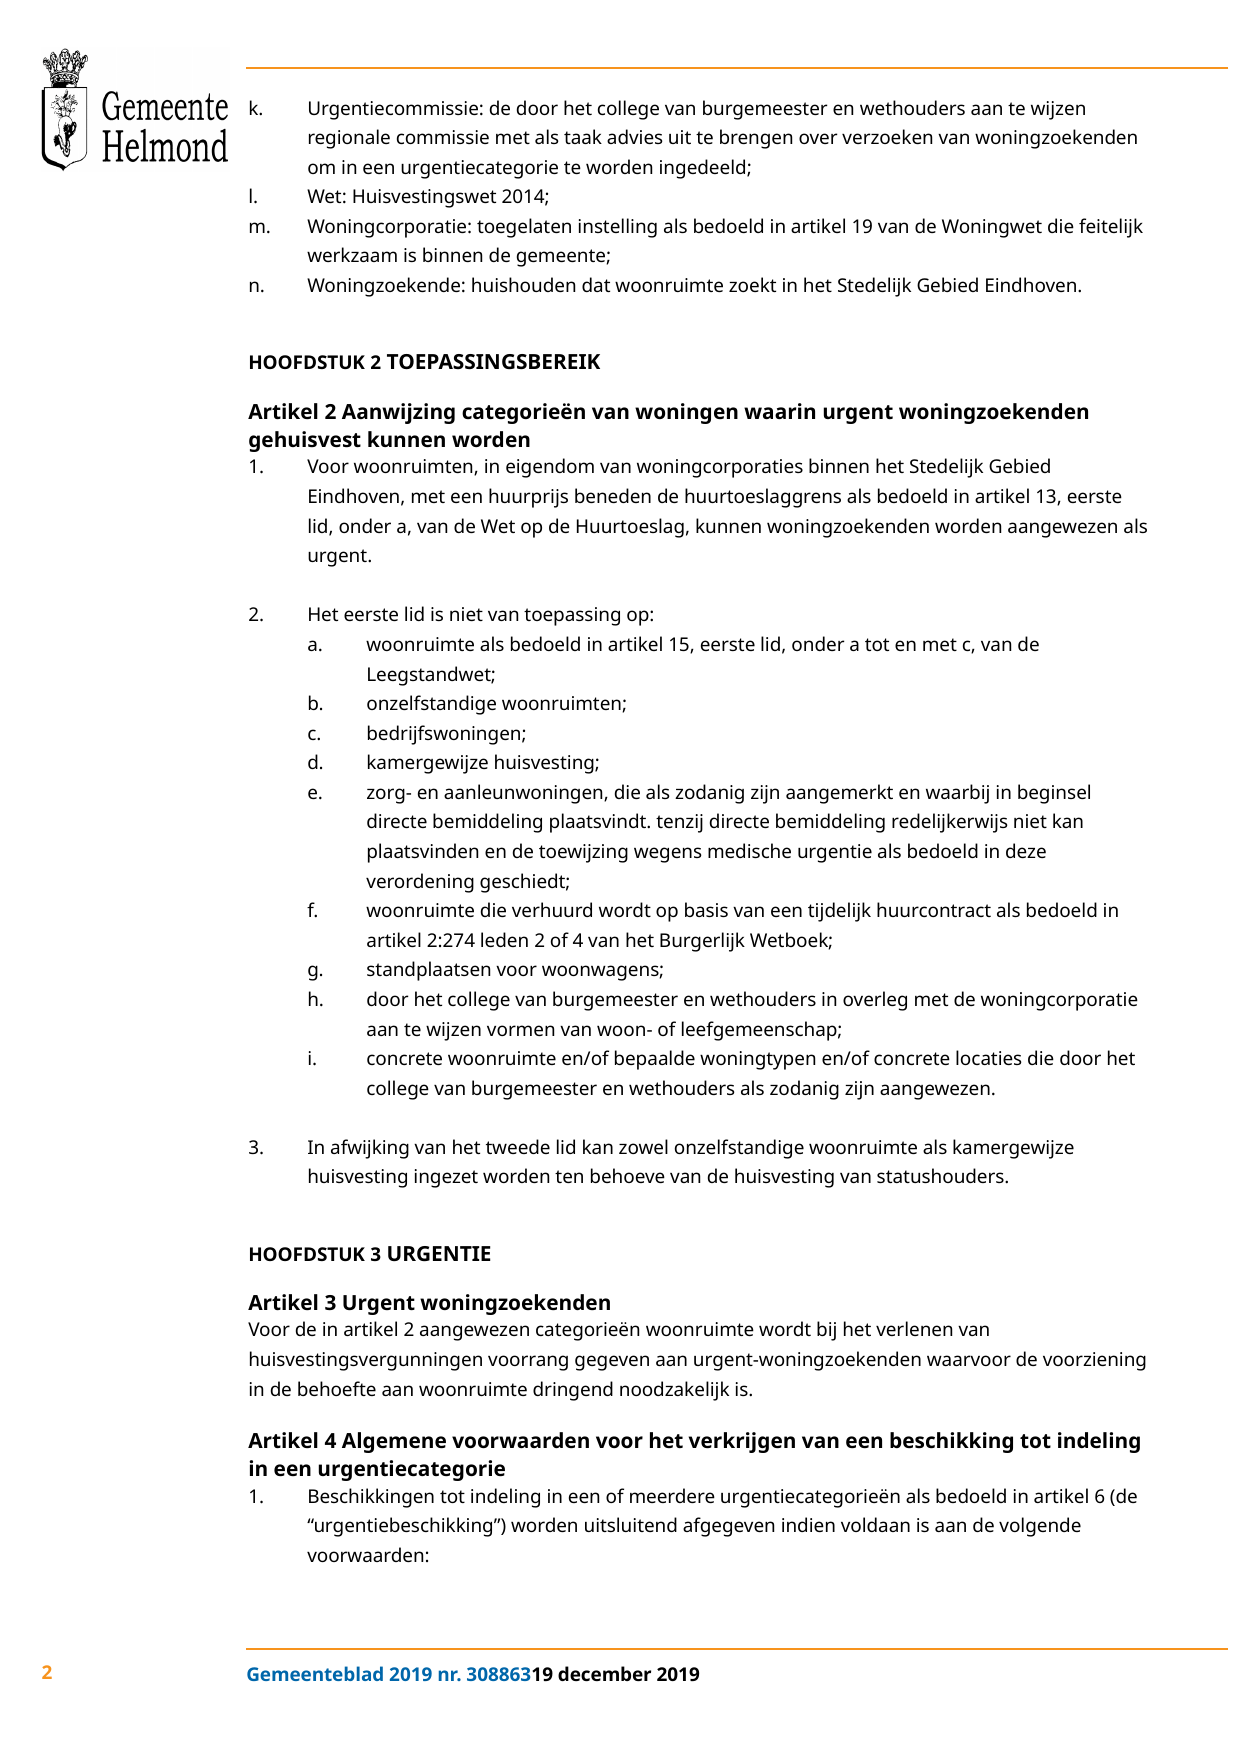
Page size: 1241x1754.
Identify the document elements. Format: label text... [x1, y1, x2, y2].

text Voor de in artikel 2 aangewezen categorieën woonruimte wordt bij het verlenen van huisvestingsvergunningen voorrang gegeven aan urgent-woningzoekenden waarvoor de voorziening in de behoefte aan woonruimte dringend noodzakelijk is. [248, 1317, 1152, 1401]
picture [41, 47, 231, 172]
list door het college van burgemeester en wethouders in overleg met de woningcorporatie aan te wijzen vormen van woon- of leefgemeenschap; [307, 986, 1152, 1041]
list woonruimte als bedoeld in artikel 15, eerste lid, onder a tot en met c, van de Leegstandwet; [307, 631, 1152, 686]
list Wet: Huisvestingswet 2014; [248, 183, 1152, 209]
list Beschikkingen tot indeling in een of meerdere urgentiecategorieën als bedoeld in artikel 6 (de “urgentiebeschikking”) worden uitsluitend afgegeven indien voldaan is aan de volgende voorwaarden: [248, 1483, 1152, 1568]
list Woningcorporatie: toegelaten instelling als bedoeld in artikel 19 van de Woningwet die feitelijk werkzaam is binnen de gemeente; [248, 213, 1152, 268]
list standplaatsen voor woonwagens; [307, 957, 1152, 982]
text Artikel 2 Aanwijzing categorieën van woningen waarin urgent woningzoekenden gehuisvest kunnen worden [248, 397, 1152, 454]
text Artikel 4 Algemene voorwaarden voor het verkrijgen van een beschikking tot indeling in een urgentiecategorie [248, 1426, 1152, 1483]
list bedrijfswoningen; [307, 720, 1152, 746]
list woonruimte die verhuurd wordt op basis van een tijdelijk huurcontract als bedoeld in artikel 2:274 leden 2 of 4 van het Burgerlijk Wetboek; [307, 897, 1152, 953]
text HOOFDSTUK 3 URGENTIE [248, 1239, 1152, 1267]
list concrete woonruimte en/of bepaalde woningtypen en/of concrete locaties die door het college van burgemeester en wethouders als zodanig zijn aangewezen. [307, 1045, 1152, 1101]
list Urgentiecommissie: de door het college van burgemeester en wethouders aan te wijzen regionale commissie met als taak advies uit te brengen over verzoeken van woningzoekenden om in een urgentiecategorie te worden ingedeeld; [248, 95, 1152, 180]
list In afwijking van het tweede lid kan zowel onzelfstandige woonruimte als kamergewijze huisvesting ingezet worden ten behoeve van de huisvesting van statushouders. [248, 1134, 1152, 1189]
list onzelfstandige woonruimten; [307, 690, 1152, 716]
text HOOFDSTUK 2 TOEPASSINGSBEREIK [248, 347, 1152, 376]
list Voor woonruimten, in eigendom van woningcorporaties binnen het Stedelijk Gebied Eindhoven, met een huurprijs beneden de huurtoeslaggrens als bedoeld in artikel 13, eerste lid, onder a, van de Wet op de Huurtoeslag, kunnen woningzoekenden worden aangewezen als urgent. [248, 454, 1152, 568]
list Het eerste lid is niet van toepassing op: [248, 602, 1152, 627]
list zorg- en aanleunwoningen, die als zodanig zijn aangemerkt en waarbij in beginsel directe bemiddeling plaatsvindt. tenzij directe bemiddeling redelijkerwijs niet kan plaatsvinden en de toewijzing wegens medische urgentie als bedoeld in deze verordening geschiedt; [307, 779, 1152, 893]
text Artikel 3 Urgent woningzoekenden [248, 1288, 1152, 1317]
list kamergewijze huisvesting; [307, 749, 1152, 775]
list Woningzoekende: huishouden dat woonruimte zoekt in het Stedelijk Gebied Eindhoven. [248, 272, 1152, 298]
